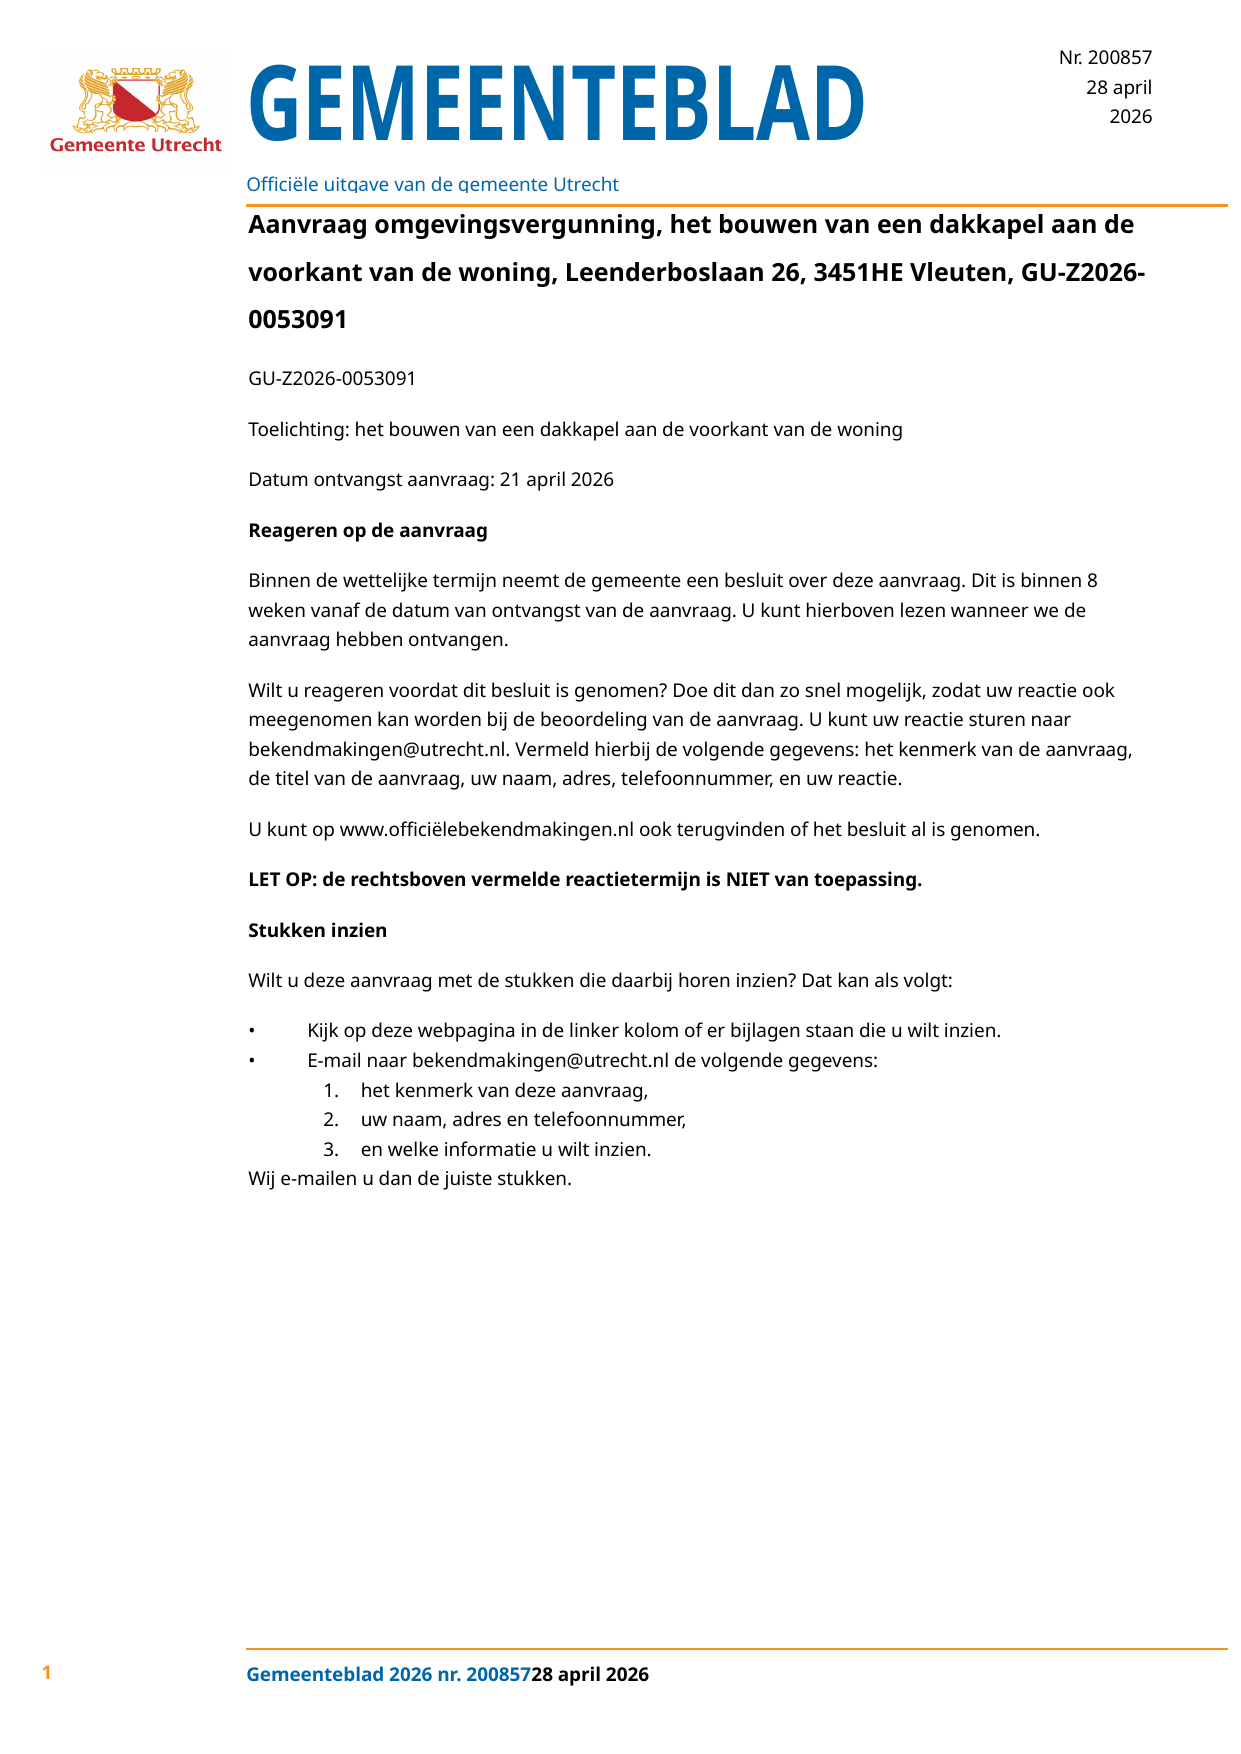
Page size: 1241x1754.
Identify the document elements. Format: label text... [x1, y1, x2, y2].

text U kunt op www.officiëlebekendmakingen.nl ook terugvinden of het besluit al is genomen. [248, 816, 1152, 842]
text Toelichting: het bouwen van een dakkapel aan de voorkant van de woning [248, 416, 1152, 442]
text Datum ontvangst aanvraag: 21 april 2026 [248, 466, 1152, 492]
text Aanvraag omgevingsvergunning, het bouwen van een dakkapel aan de voorkant van de woning, Leenderboslaan 26, 3451HE Vleuten, GU-Z2026-0053091 [248, 207, 1152, 336]
text Wilt u reageren voordat dit besluit is genomen? Doe dit dan zo snel mogelijk, zodat uw reactie ook meegenomen kan worden bij de beoordeling van de aanvraag. U kunt uw reactie sturen naar bekendmakingen@utrecht.nl. Vermeld hierbij de volgende gegevens: het kenmerk van de aanvraag, de titel van de aanvraag, uw naam, adres, telefoonnummer, en uw reactie. [248, 677, 1152, 791]
text LET OP: de rechtsboven vermelde reactietermijn is NIET van toepassing. [248, 866, 1152, 892]
list Kijk op deze webpagina in de linker kolom of er bijlagen staan die u wilt inzien. [248, 1018, 1152, 1043]
picture [41, 47, 231, 172]
list uw naam, adres en telefoonnummer, [323, 1106, 1152, 1132]
text Binnen de wettelijke termijn neemt de gemeente een besluit over deze aanvraag. Dit is binnen 8 weken vanaf de datum van ontvangst van de aanvraag. U kunt hierboven lezen wanneer we de aanvraag hebben ontvangen. [248, 567, 1152, 652]
list en welke informatie u wilt inzien. [323, 1136, 1152, 1162]
text GU-Z2026-0053091 [248, 366, 1152, 391]
text Stukken inzien [248, 917, 1152, 942]
text Reageren op de aanvraag [248, 517, 1152, 542]
text Wij e-mailen u dan de juiste stukken. [248, 1166, 1152, 1191]
text Wilt u deze aanvraag met de stukken die daarbij horen inzien? Dat kan als volgt: [248, 967, 1152, 993]
list E-mail naar bekendmakingen@utrecht.nl de volgende gegevens: [248, 1047, 1152, 1073]
list het kenmerk van deze aanvraag, [323, 1077, 1152, 1102]
